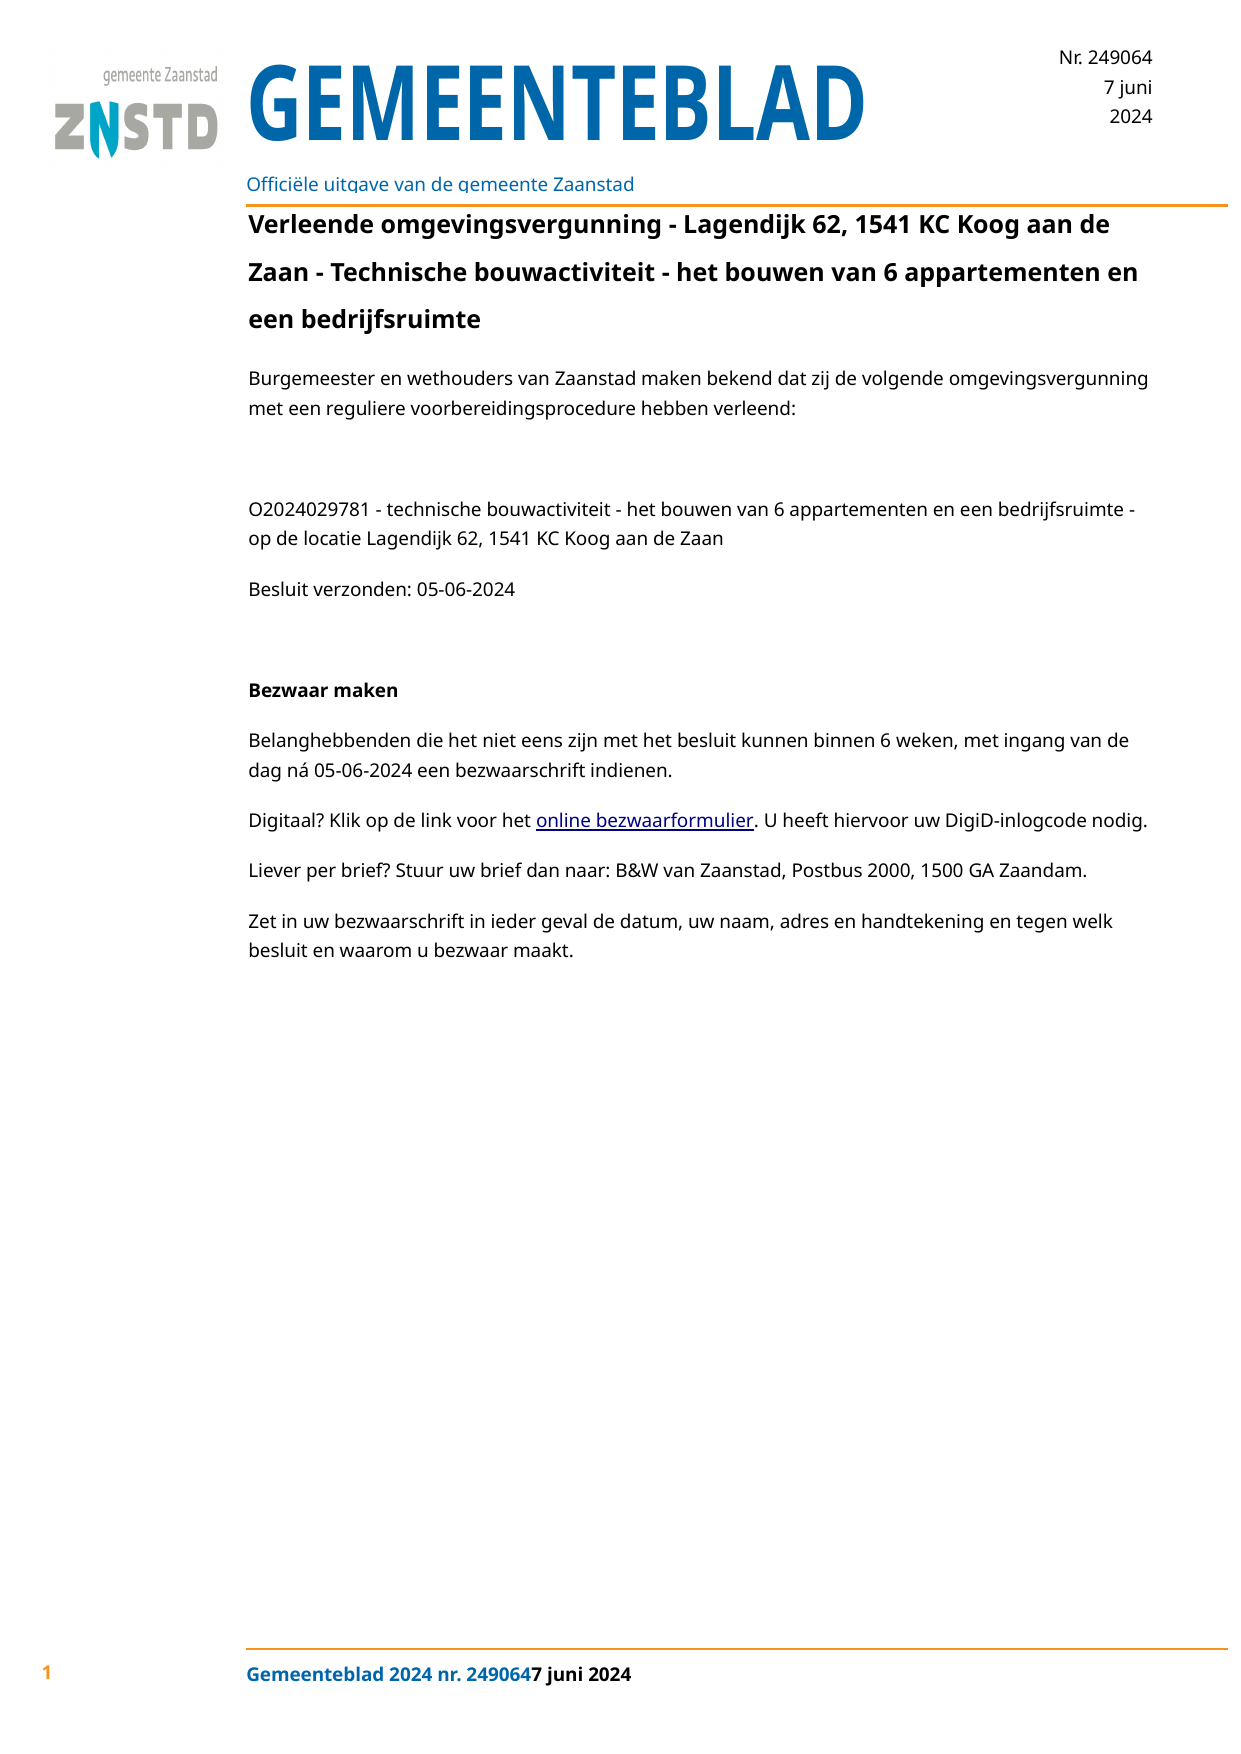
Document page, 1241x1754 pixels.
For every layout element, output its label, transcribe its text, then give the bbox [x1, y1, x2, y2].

text Digitaal? Klik op de link voor het online bezwaarformulier. U heeft hiervoor uw DigiD-inlogcode nodig. [248, 807, 1152, 833]
text O2024029781 - technische bouwactiviteit - het bouwen van 6 appartementen en een bedrijfsruimte - op de locatie Lagendijk 62, 1541 KC Koog aan de Zaan [248, 496, 1152, 551]
text Zet in uw bezwaarschrift in ieder geval de datum, uw naam, adres en handtekening en tegen welk besluit en waarom u bezwaar maakt. [248, 908, 1152, 963]
text Verleende omgevingsvergunning - Lagendijk 62, 1541 KC Koog aan de Zaan - Technische bouwactiviteit - het bouwen van 6 appartementen en een bedrijfsruimte [248, 207, 1152, 336]
text Burgemeester en wethouders van Zaanstad maken bekend dat zij de volgende omgevingsvergunning met een reguliere voorbereidingsprocedure hebben verleend: [248, 366, 1152, 421]
picture [41, 47, 231, 172]
text Liever per brief? Stuur uw brief dan naar: B&W van Zaanstad, Postbus 2000, 1500 GA Zaandam. [248, 858, 1152, 883]
text Besluit verzonden: 05-06-2024 [248, 576, 1152, 602]
text Belanghebbenden die het niet eens zijn met het besluit kunnen binnen 6 weken, met ingang van de dag ná 05-06-2024 een bezwaarschrift indienen. [248, 727, 1152, 782]
text Bezwaar maken [248, 677, 1152, 702]
